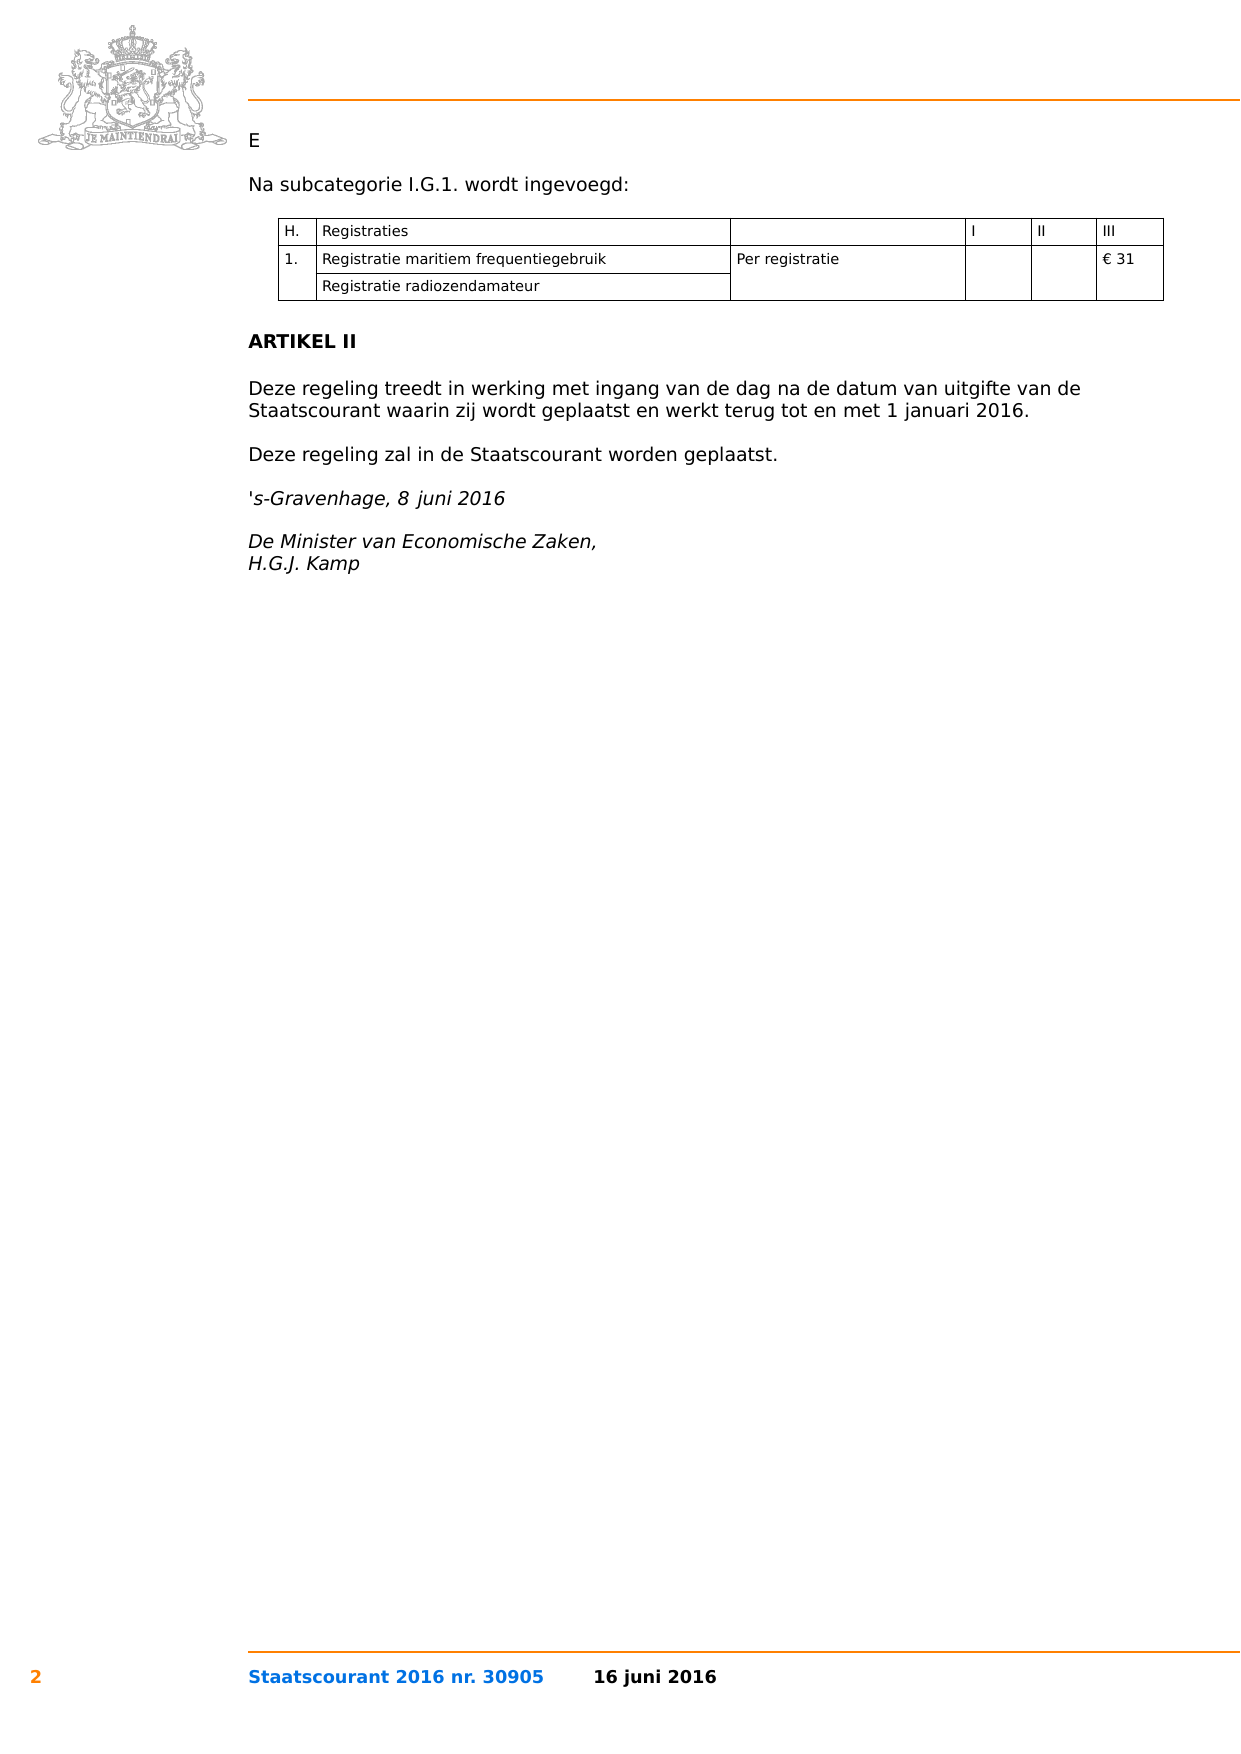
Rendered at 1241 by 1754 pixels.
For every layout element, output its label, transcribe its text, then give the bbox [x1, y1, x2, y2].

text Deze regeling zal in de Staatscourant worden geplaatst. [248, 444, 1163, 466]
table_header H. [279, 219, 316, 245]
text De Minister van Economische Zaken, H.G.J. Kamp [248, 531, 1163, 575]
table_cell Per registratie [731, 246, 965, 300]
table_header I [966, 219, 1031, 245]
picture [38, 25, 227, 150]
table_cell Registratie radiozendamateur [317, 274, 730, 300]
table_cell Registratie maritiem frequentiegebruik [317, 246, 730, 272]
table_header [731, 219, 965, 245]
table_cell [1032, 246, 1096, 300]
subtitle ARTIKEL II [248, 331, 1163, 353]
text 's-Gravenhage, 8 juni 2016 [248, 487, 1163, 509]
table_header III [1097, 219, 1163, 245]
table_cell 1. [279, 246, 316, 300]
text Deze regeling treedt in werking met ingang van de dag na de datum van uitgifte van de Staatscourant waarin zij wordt geplaatst en werkt terug tot en met 1 januari 2016. [248, 378, 1163, 422]
table_cell [966, 246, 1031, 300]
text Na subcategorie I.G.1. wordt ingevoegd: [248, 174, 1163, 196]
table_cell € 31 [1097, 246, 1163, 300]
text E [248, 130, 1163, 152]
table_header II [1032, 219, 1096, 245]
table_header Registraties [317, 219, 730, 245]
